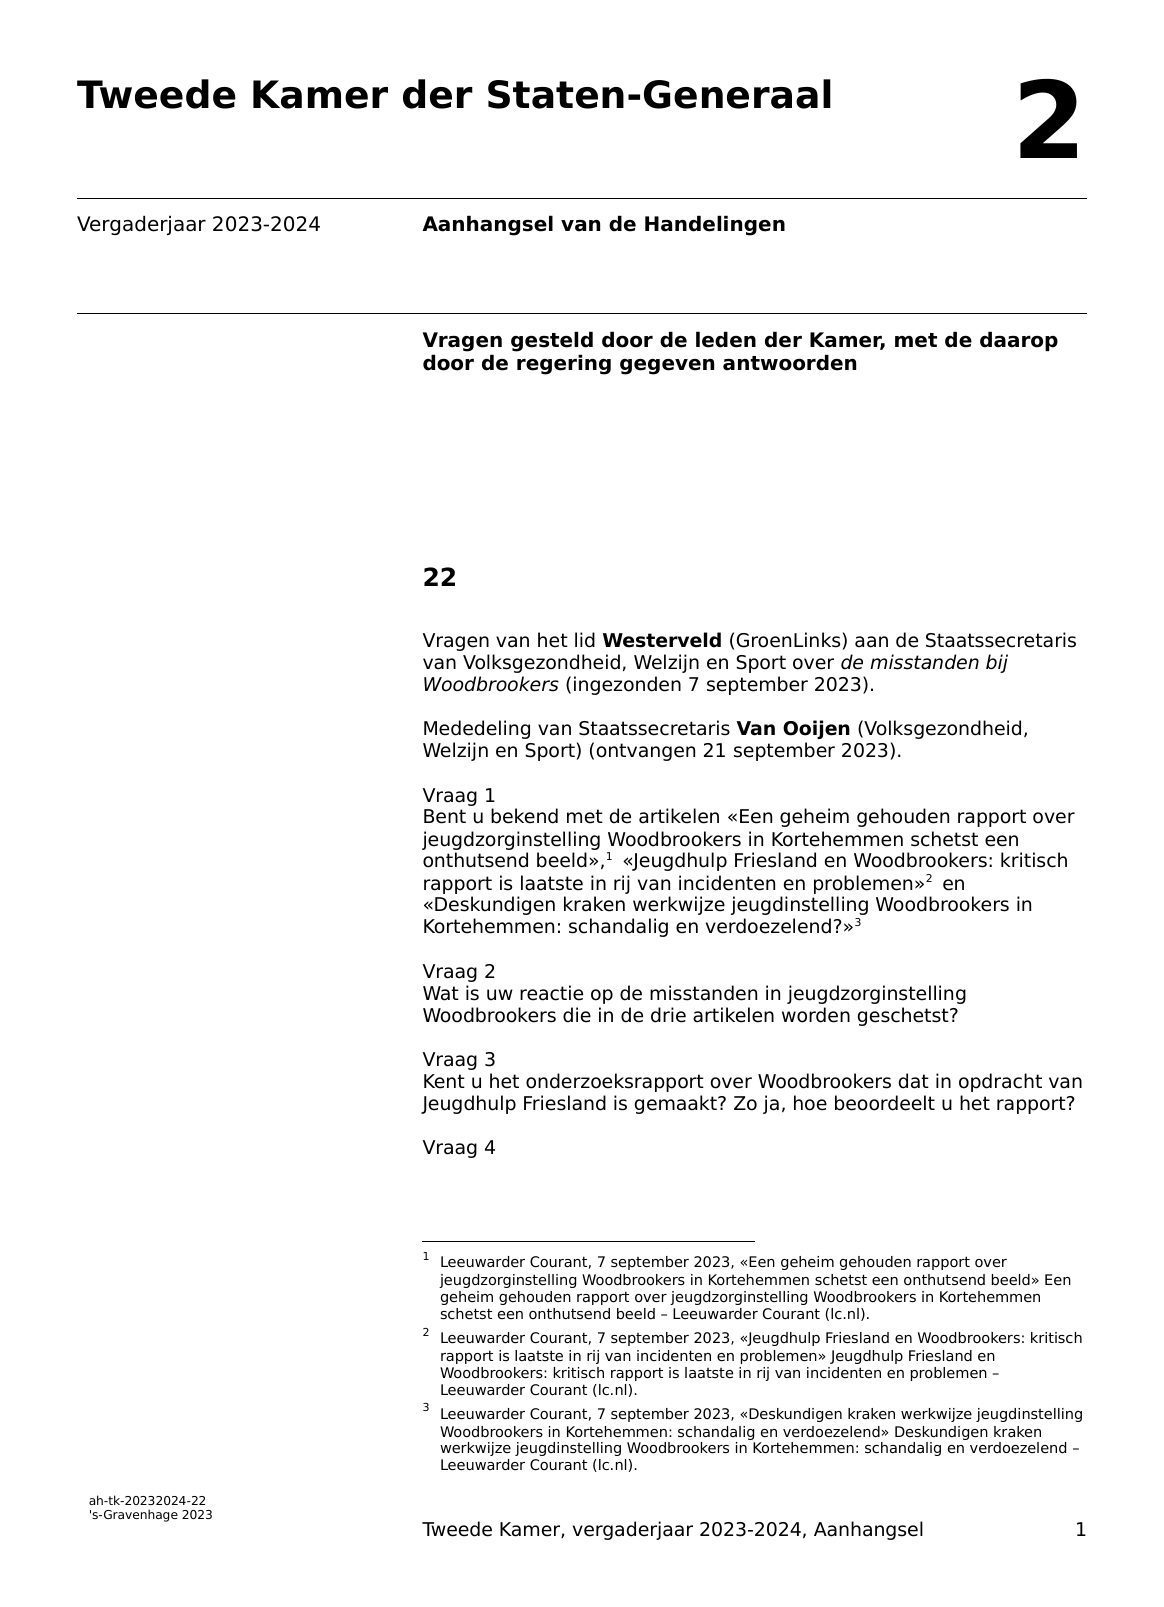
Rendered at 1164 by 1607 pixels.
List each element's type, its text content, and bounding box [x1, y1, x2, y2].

text 's-Gravenhage 2023 [88, 1508, 323, 1522]
table_cell Aanhangsel van de Handelingen [422, 199, 1087, 313]
table_header 2 [886, 59, 1087, 198]
table_header Tweede Kamer der Staten-Generaal [77, 59, 886, 198]
text Vraag 1 [422, 784, 1087, 806]
text Vraag 3 [422, 1049, 1087, 1071]
text Vraag 4 [422, 1137, 1087, 1159]
table_cell [77, 314, 422, 375]
text Leeuwarder Courant, 7 september 2023, «Een geheim gehouden rapport over jeugdzorginstelling Woodbrookers in Kortehemmen schetst een onthutsend beeld» Een geheim gehouden rapport over jeugdzorginstelling Woodbrookers in Kortehemmen schetst een onthutsend beeld – Leeuwarder Courant (lc.nl). [422, 1250, 1087, 1323]
text Leeuwarder Courant, 7 september 2023, «Deskundigen kraken werkwijze jeugdinstelling Woodbrookers in Kortehemmen: schandalig en verdoezelend» Deskundigen kraken werkwijze jeugdinstelling Woodbrookers in Kortehemmen: schandalig en verdoezelend – Leeuwarder Courant (lc.nl). [422, 1402, 1087, 1474]
text Bent u bekend met de artikelen «Een geheim gehouden rapport over jeugdzorginstelling Woodbrookers in Kortehemmen schetst een onthutsend beeld», «Jeugdhulp Friesland en Woodbrookers: kritisch rapport is laatste in rij van incidenten en problemen» en «Deskundigen kraken werkwijze jeugdinstelling Woodbrookers in Kortehemmen: schandalig en verdoezelend?» [422, 806, 1087, 938]
text Mededeling van Staatssecretaris Van Ooijen (Volksgezondheid, Welzijn en Sport) (ontvangen 21 september 2023). [422, 718, 1087, 762]
text ah-tk-20232024-22 [88, 1494, 323, 1508]
text Vragen van het lid Westerveld (GroenLinks) aan de Staatssecretaris van Volksgezondheid, Welzijn en Sport over de misstanden bij Woodbrookers (ingezonden 7 september 2023). [422, 630, 1087, 696]
table_cell Vergaderjaar 2023-2024 [77, 199, 422, 313]
table_cell Vragen gesteld door de leden der Kamer, met de daarop door de regering gegeven antwoorden [422, 314, 1087, 375]
text Kent u het onderzoeksrapport over Woodbrookers dat in opdracht van Jeugdhulp Friesland is gemaakt? Zo ja, hoe beoordeelt u het rapport? [422, 1071, 1087, 1114]
text Vraag 2 [422, 961, 1087, 982]
text Wat is uw reactie op de misstanden in jeugdzorginstelling Woodbrookers die in de drie artikelen worden geschetst? [422, 982, 1087, 1026]
text Leeuwarder Courant, 7 september 2023, «Jeugdhulp Friesland en Woodbrookers: kritisch rapport is laatste in rij van incidenten en problemen» Jeugdhulp Friesland en Woodbrookers: kritisch rapport is laatste in rij van incidenten en problemen – Leeuwarder Courant (lc.nl). [422, 1326, 1087, 1399]
text 22 [422, 563, 1087, 592]
